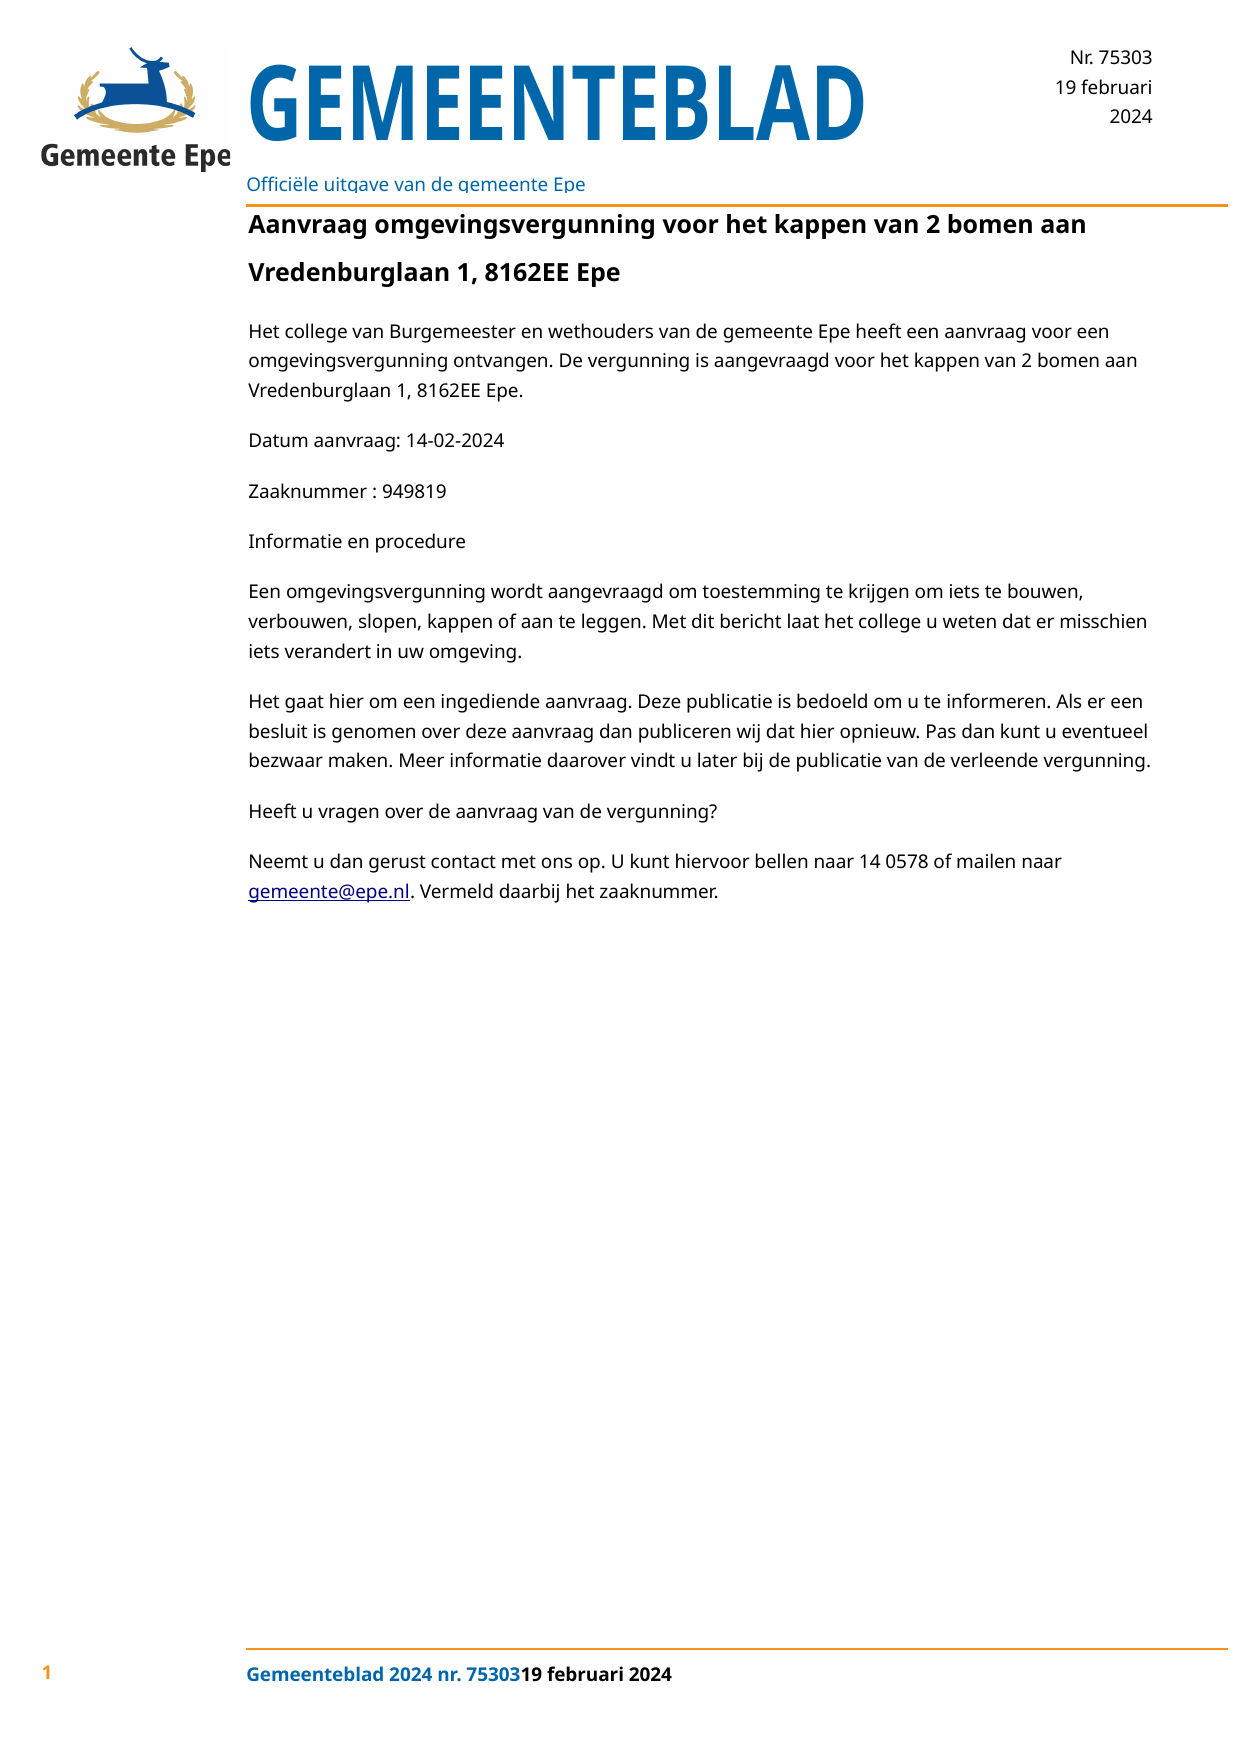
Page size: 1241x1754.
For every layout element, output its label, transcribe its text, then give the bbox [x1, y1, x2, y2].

text Heeft u vragen over de aanvraag van de vergunning? [248, 798, 1152, 824]
text Informatie en procedure [248, 528, 1152, 554]
text Aanvraag omgevingsvergunning voor het kappen van 2 bomen aan Vredenburglaan 1, 8162EE Epe [248, 207, 1152, 288]
text Zaaknummer : 949819 [248, 478, 1152, 504]
text Het college van Burgemeester en wethouders van de gemeente Epe heeft een aanvraag voor een omgevingsvergunning ontvangen. De vergunning is aangevraagd voor het kappen van 2 bomen aan Vredenburglaan 1, 8162EE Epe. [248, 318, 1152, 403]
text Het gaat hier om een ingediende aanvraag. Deze publicatie is bedoeld om u te informeren. Als er een besluit is genomen over deze aanvraag dan publiceren wij dat hier opnieuw. Pas dan kunt u eventueel bezwaar maken. Meer informatie daarover vindt u later bij de publicatie van de verleende vergunning. [248, 688, 1152, 773]
picture [41, 47, 231, 172]
text Neemt u dan gerust contact met ons op. U kunt hiervoor bellen naar 14 0578 of mailen naar gemeente@epe.nl. Vermeld daarbij het zaaknummer. [248, 848, 1152, 904]
text Een omgevingsvergunning wordt aangevraagd om toestemming te krijgen om iets te bouwen, verbouwen, slopen, kappen of aan te leggen. Met dit bericht laat het college u weten dat er misschien iets verandert in uw omgeving. [248, 579, 1152, 664]
text Datum aanvraag: 14-02-2024 [248, 427, 1152, 453]
